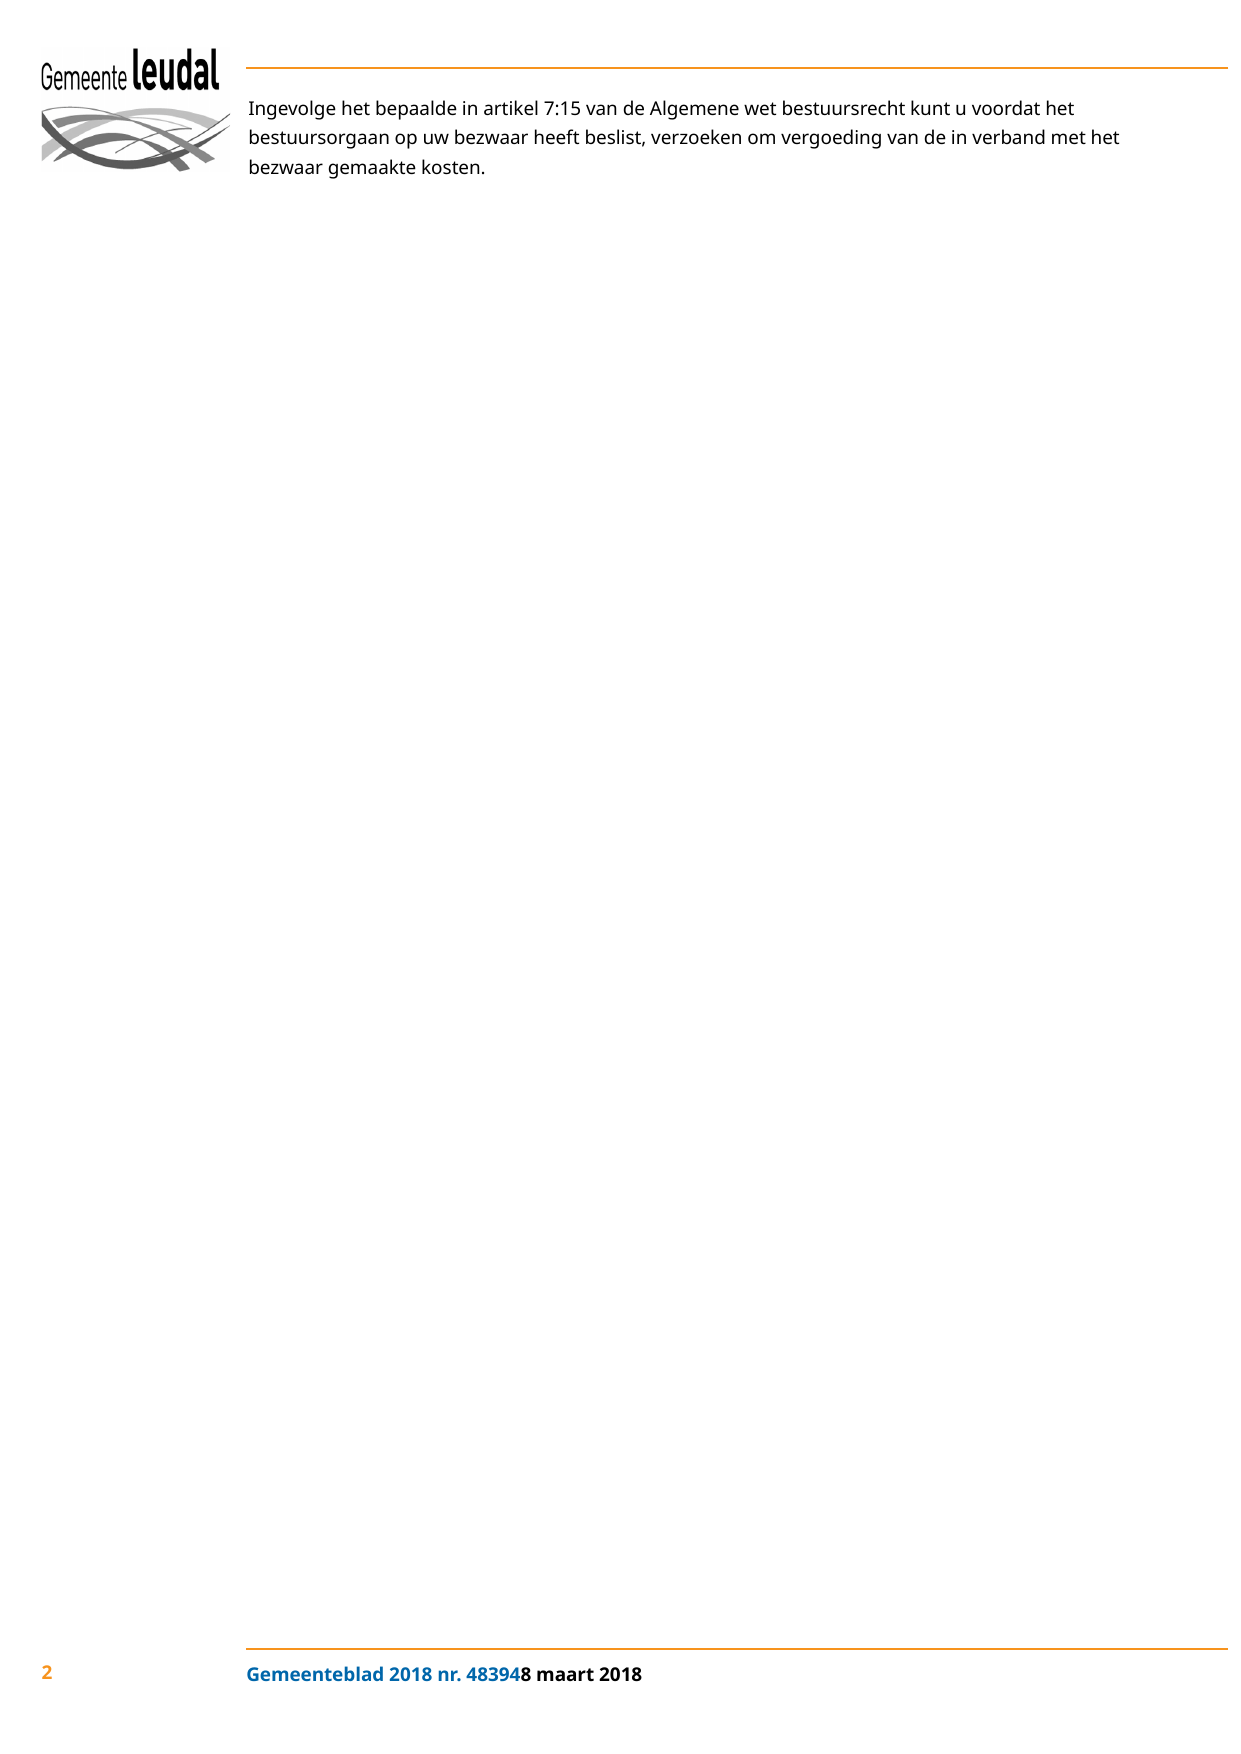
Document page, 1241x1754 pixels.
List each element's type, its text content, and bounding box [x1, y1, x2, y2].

text Ingevolge het bepaalde in artikel 7:15 van de Algemene wet bestuursrecht kunt u voordat het bestuursorgaan op uw bezwaar heeft beslist, verzoeken om vergoeding van de in verband met het bezwaar gemaakte kosten. [248, 95, 1152, 180]
picture [41, 47, 231, 172]
